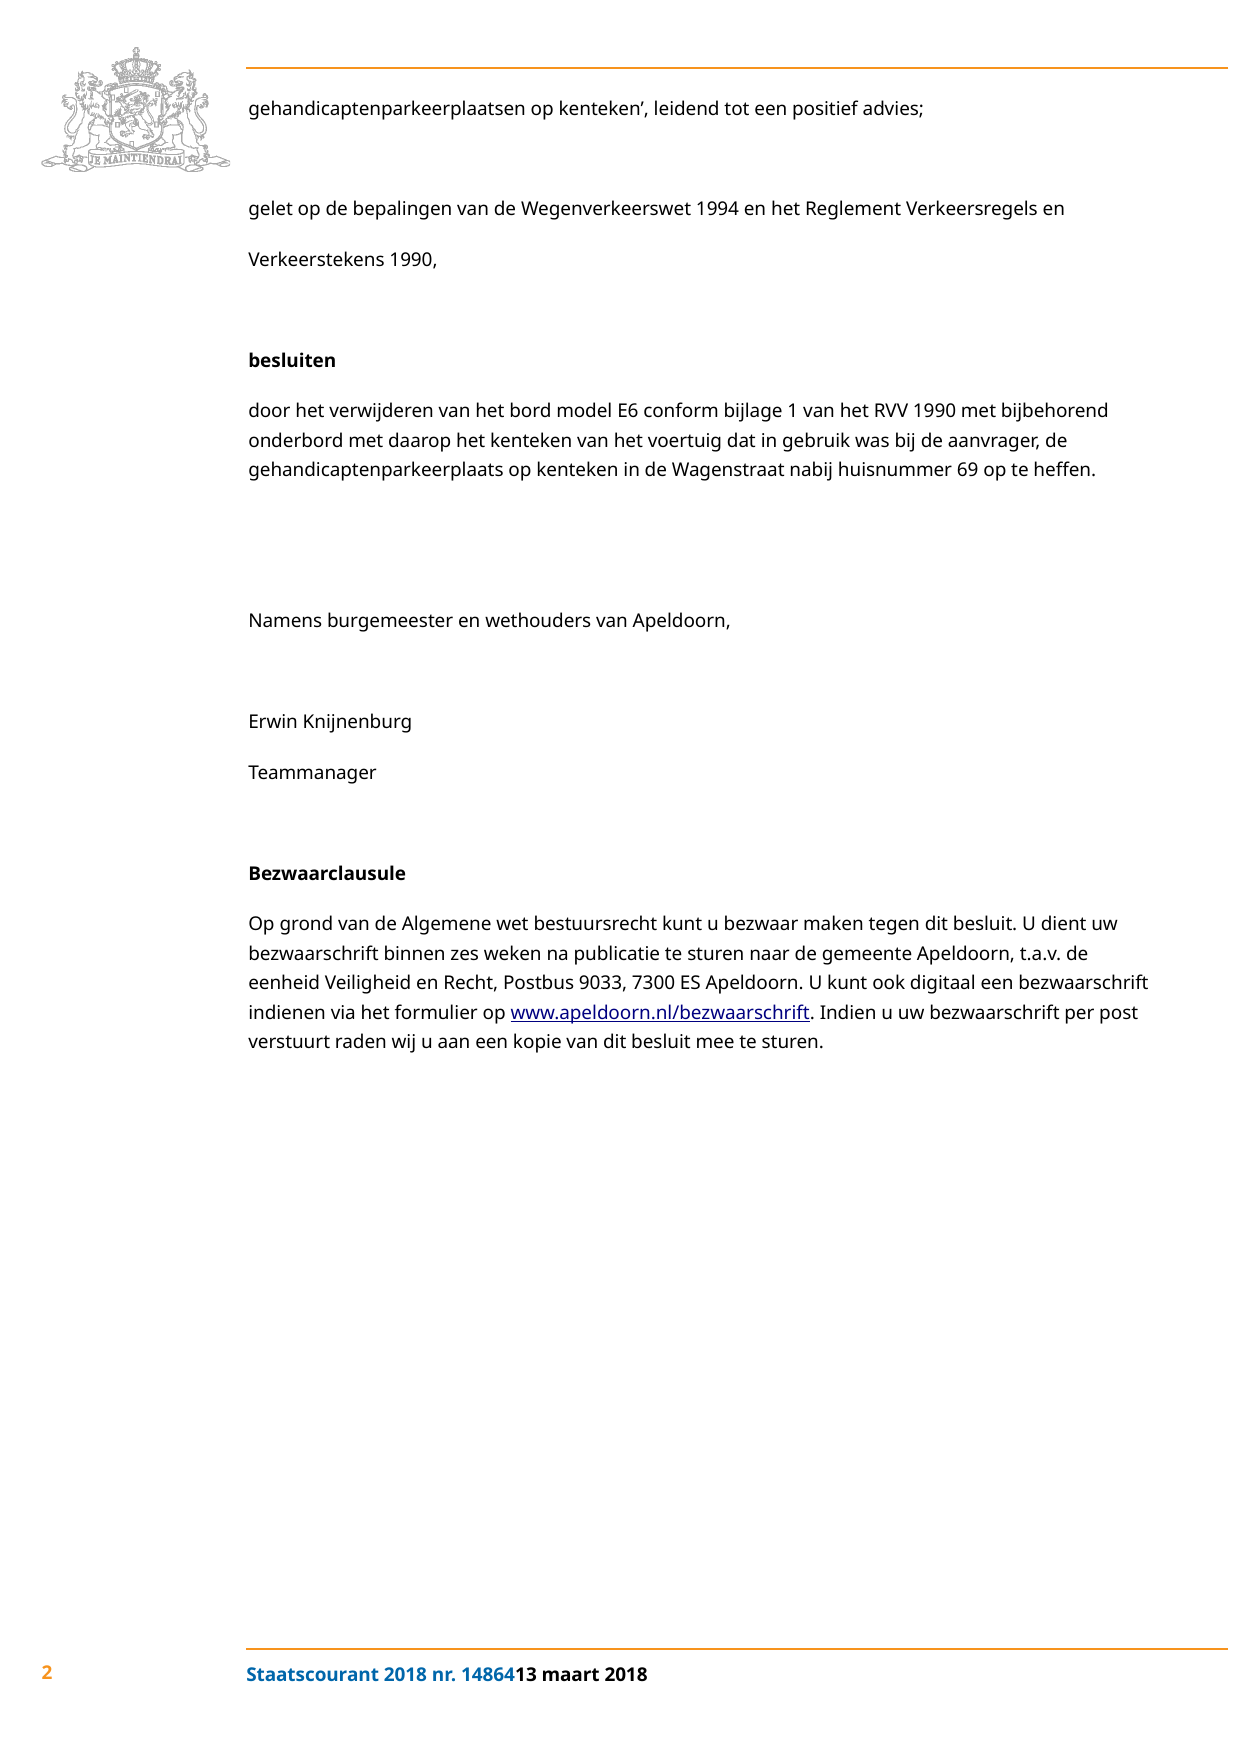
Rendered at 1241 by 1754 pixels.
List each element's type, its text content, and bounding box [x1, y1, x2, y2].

text gelet op de bepalingen van de Wegenverkeerswet 1994 en het Reglement Verkeersregels en [248, 196, 1152, 221]
text door het verwijderen van het bord model E6 conform bijlage 1 van het RVV 1990 met bijbehorend onderbord met daarop het kenteken van het voertuig dat in gebruik was bij de aanvrager, de gehandicaptenparkeerplaats op kenteken in de Wagenstraat nabij huisnummer 69 op te heffen. [248, 397, 1152, 482]
text gehandicaptenparkeerplaatsen op kenteken’, leidend tot een positief advies; [248, 95, 1152, 121]
text Erwin Knijnenburg [248, 708, 1152, 734]
text Verkeerstekens 1990, [248, 246, 1152, 272]
text Op grond van de Algemene wet bestuursrecht kunt u bezwaar maken tegen dit besluit. U dient uw bezwaarschrift binnen zes weken na publicatie te sturen naar de gemeente Apeldoorn, t.a.v. de eenheid Veiligheid en Recht, Postbus 9033, 7300 ES Apeldoorn. U kunt ook digitaal een bezwaarschrift indienen via het formulier op www.apeldoorn.nl/bezwaarschrift. Indien u uw bezwaarschrift per post verstuurt raden wij u aan een kopie van dit besluit mee te sturen. [248, 910, 1152, 1054]
text besluiten [248, 347, 1152, 373]
picture [41, 47, 231, 172]
text Teammanager [248, 759, 1152, 785]
text Namens burgemeester en wethouders van Apeldoorn, [248, 608, 1152, 633]
text Bezwaarclausule [248, 860, 1152, 886]
